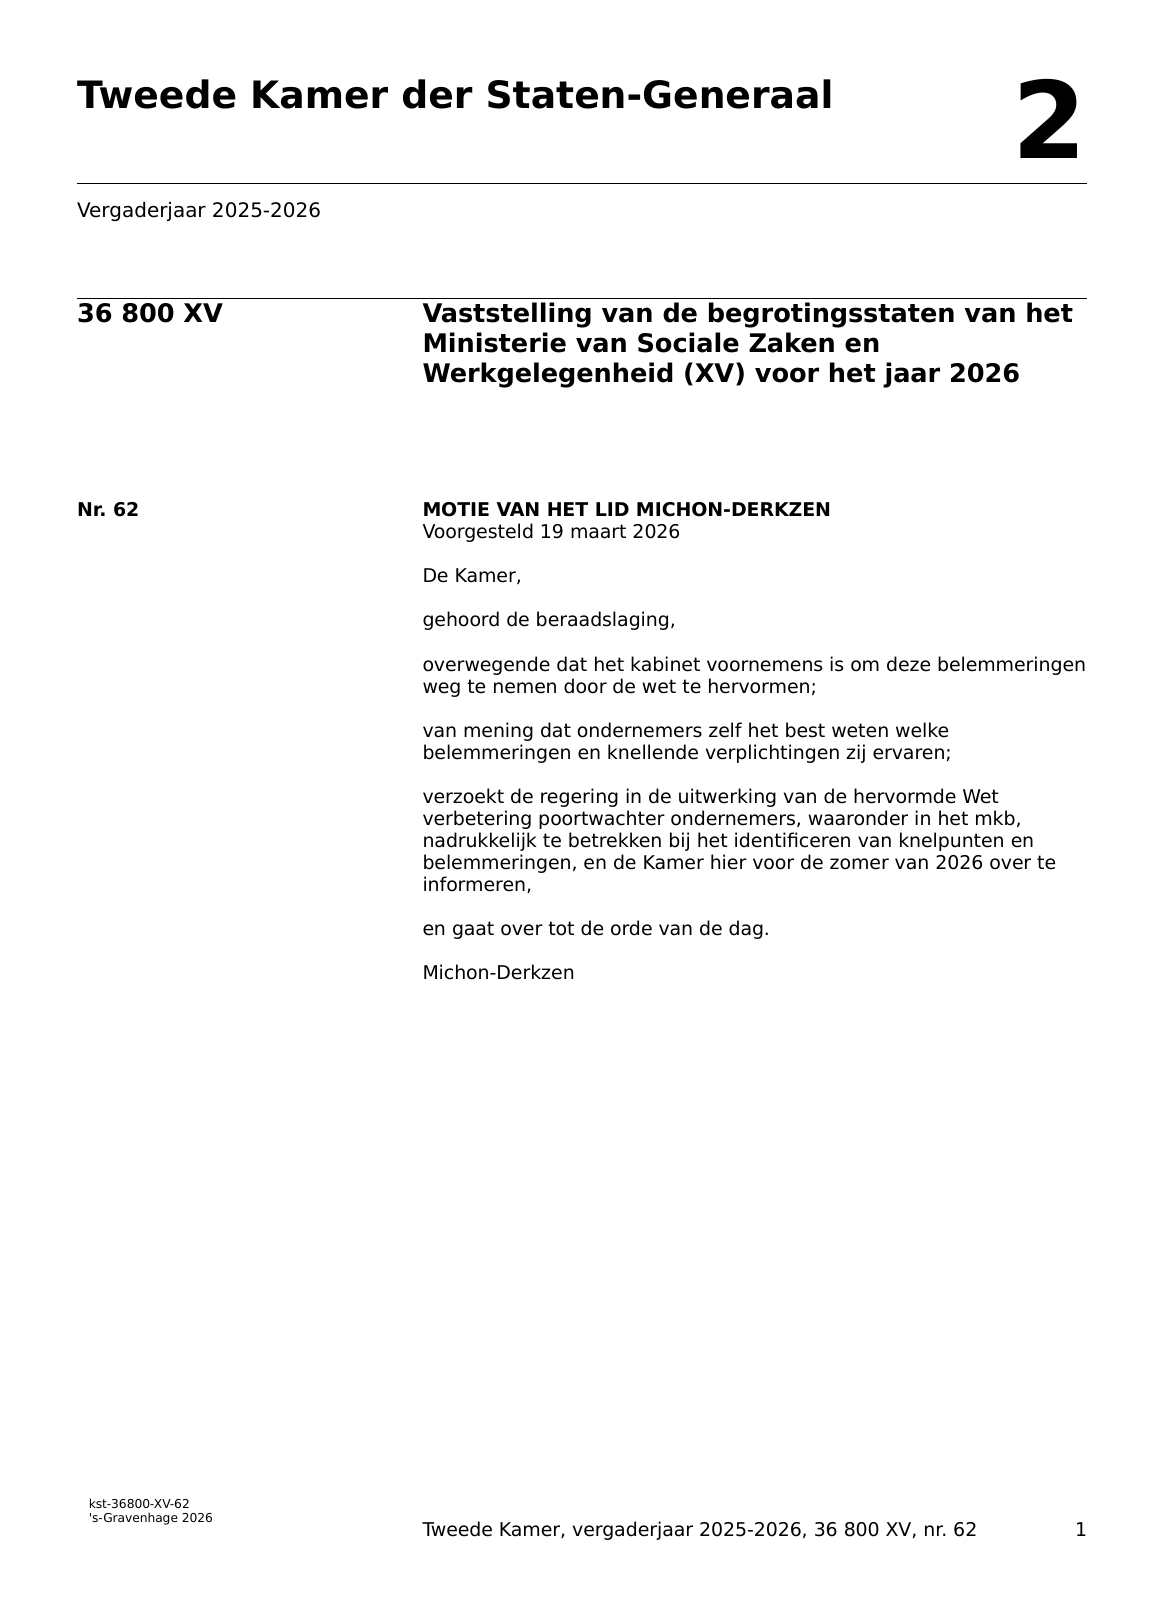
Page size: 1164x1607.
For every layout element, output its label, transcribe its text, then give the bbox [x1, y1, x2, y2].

text verzoekt de regering in de uitwerking van de hervormde Wet verbetering poortwachter ondernemers, waaronder in het mkb, nadrukkelijk te betrekken bij het identificeren van knelpunten en belemmeringen, en de Kamer hier voor de zomer van 2026 over te informeren, [422, 786, 1087, 896]
text Michon-Derkzen [422, 962, 1087, 984]
text kst-36800-XV-62 [88, 1497, 323, 1511]
table_cell Vergaderjaar 2025-2026 [77, 184, 1087, 298]
table_header 2 [886, 59, 1087, 183]
text 's-Gravenhage 2026 [88, 1511, 323, 1525]
table_header Tweede Kamer der Staten-Generaal [77, 59, 886, 183]
text De Kamer, [422, 565, 1087, 587]
subtitle 36 800 XV Vaststelling van de begrotingsstaten van het Ministerie van Sociale Zaken en Werkgelegenheid (XV) voor het jaar 2026 [77, 299, 1087, 388]
text Voorgesteld 19 maart 2026 [422, 521, 1087, 543]
text overwegende dat het kabinet voornemens is om deze belemmeringen weg te nemen door de wet te hervormen; [422, 653, 1087, 697]
text gehoord de beraadslaging, [422, 609, 1087, 631]
text van mening dat ondernemers zelf het best weten welke belemmeringen en knellende verplichtingen zij ervaren; [422, 720, 1087, 764]
subtitle Nr. 62 MOTIE VAN HET LID MICHON-DERKZEN [77, 499, 1087, 521]
text en gaat over tot de orde van de dag. [422, 918, 1087, 940]
